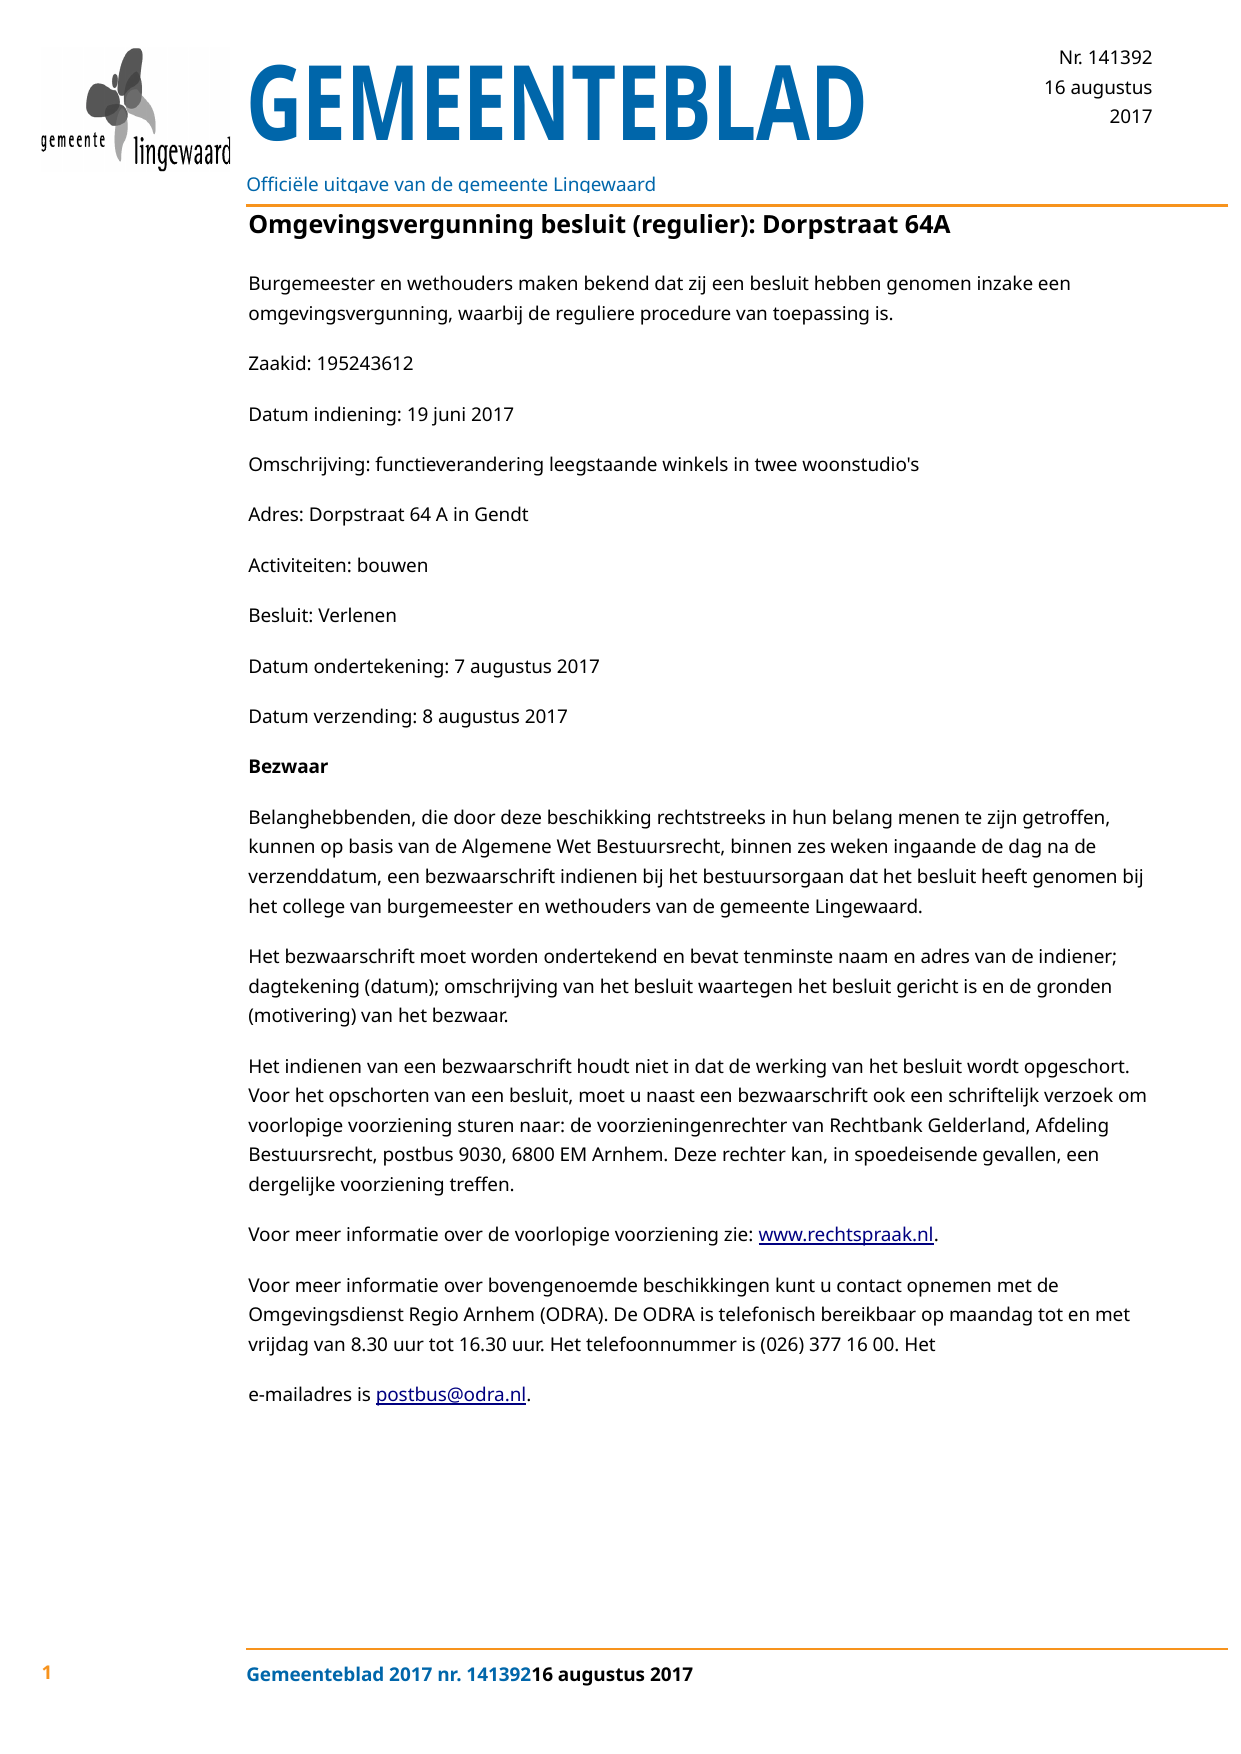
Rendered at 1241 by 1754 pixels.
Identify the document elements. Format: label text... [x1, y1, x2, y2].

text Besluit: Verlenen [248, 602, 1152, 628]
text Activiteiten: bouwen [248, 552, 1152, 578]
text Burgemeester en wethouders maken bekend dat zij een besluit hebben genomen inzake een omgevingsvergunning, waarbij de reguliere procedure van toepassing is. [248, 270, 1152, 326]
text Het bezwaarschrift moet worden ondertekend en bevat tenminste naam en adres van de indiener; dagtekening (datum); omschrijving van het besluit waartegen het besluit gericht is en de gronden (motivering) van het bezwaar. [248, 943, 1152, 1028]
text Belanghebbenden, die door deze beschikking rechtstreeks in hun belang menen te zijn getroffen, kunnen op basis van de Algemene Wet Bestuursrecht, binnen zes weken ingaande de dag na de verzenddatum, een bezwaarschrift indienen bij het bestuursorgaan dat het besluit heeft genomen bij het college van burgemeester en wethouders van de gemeente Lingewaard. [248, 804, 1152, 918]
text Bezwaar [248, 754, 1152, 779]
text Omgevingsvergunning besluit (regulier): Dorpstraat 64A [248, 207, 1152, 241]
text Datum verzending: 8 augustus 2017 [248, 703, 1152, 729]
text Voor meer informatie over bovengenoemde beschikkingen kunt u contact opnemen met de Omgevingsdienst Regio Arnhem (ODRA). De ODRA is telefonisch bereikbaar op maandag tot en met vrijdag van 8.30 uur tot 16.30 uur. Het telefoonnummer is (026) 377 16 00. Het [248, 1272, 1152, 1357]
text Datum indiening: 19 juni 2017 [248, 401, 1152, 426]
text Voor meer informatie over de voorlopige voorziening zie: www.rechtspraak.nl. [248, 1222, 1152, 1247]
text Datum ondertekening: 7 augustus 2017 [248, 653, 1152, 678]
text Omschrijving: functieverandering leegstaande winkels in twee woonstudio's [248, 451, 1152, 477]
text e-mailadres is postbus@odra.nl. [248, 1382, 1152, 1407]
picture [41, 47, 231, 172]
text Zaakid: 195243612 [248, 350, 1152, 376]
text Het indienen van een bezwaarschrift houdt niet in dat de werking van het besluit wordt opgeschort. Voor het opschorten van een besluit, moet u naast een bezwaarschrift ook een schriftelijk verzoek om voorlopige voorziening sturen naar: de voorzieningenrechter van Rechtbank Gelderland, Afdeling Bestuursrecht, postbus 9030, 6800 EM Arnhem. Deze rechter kan, in spoedeisende gevallen, een dergelijke voorziening treffen. [248, 1053, 1152, 1197]
text Adres: Dorpstraat 64 A in Gendt [248, 502, 1152, 527]
